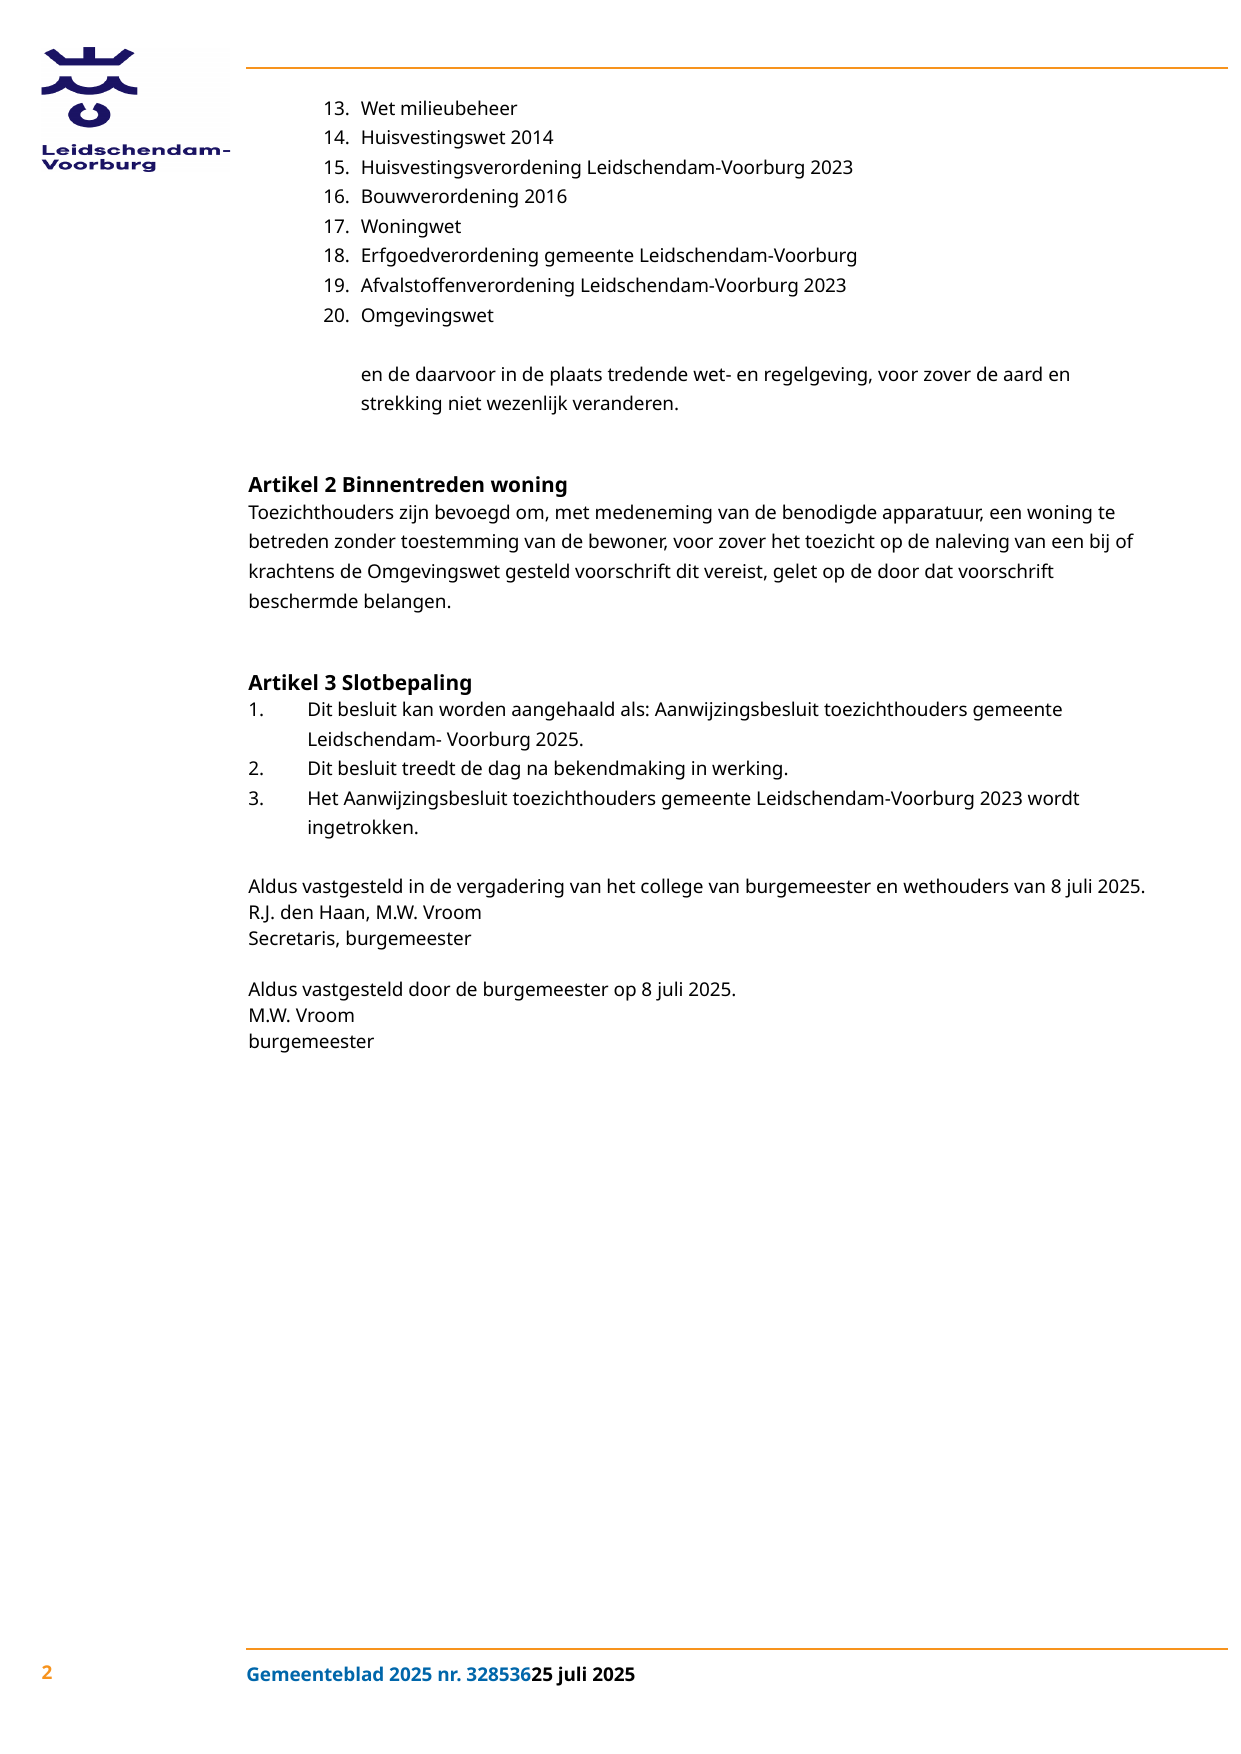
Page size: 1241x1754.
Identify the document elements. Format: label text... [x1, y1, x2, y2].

list en de daarvoor in de plaats tredende wet- en regelgeving, voor zover de aard en strekking niet wezenlijk veranderen. [323, 361, 1152, 416]
text R.J. den Haan, M.W. Vroom [248, 899, 1152, 925]
text Toezichthouders zijn bevoegd om, met medeneming van de benodigde apparatuur, een woning te betreden zonder toestemming van de bewoner, voor zover het toezicht op de naleving van een bij of krachtens de Omgevingswet gesteld voorschrift dit vereist, gelet op de door dat voorschrift beschermde belangen. [248, 499, 1152, 613]
text burgemeester [248, 1028, 1152, 1054]
list Afvalstoffenverordening Leidschendam-Voorburg 2023 [323, 272, 1152, 298]
list Dit besluit kan worden aangehaald als: Aanwijzingsbesluit toezichthouders gemeente Leidschendam- Voorburg 2025. [248, 696, 1152, 752]
list Wet milieubeheer [323, 95, 1152, 121]
text Artikel 3 Slotbepaling [248, 668, 1152, 696]
list Huisvestingswet 2014 [323, 124, 1152, 150]
list Omgevingswet [323, 302, 1152, 328]
list Het Aanwijzingsbesluit toezichthouders gemeente Leidschendam-Voorburg 2023 wordt ingetrokken. [248, 785, 1152, 840]
text Artikel 2 Binnentreden woning [248, 471, 1152, 499]
text Secretaris, burgemeester [248, 925, 1152, 951]
text M.W. Vroom [248, 1002, 1152, 1028]
list Bouwverordening 2016 [323, 183, 1152, 209]
text Aldus vastgesteld door de burgemeester op 8 juli 2025. [248, 977, 1152, 1002]
list Erfgoedverordening gemeente Leidschendam-Voorburg [323, 243, 1152, 268]
picture [41, 47, 231, 172]
text Aldus vastgesteld in de vergadering van het college van burgemeester en wethouders van 8 juli 2025. [248, 874, 1152, 899]
list Dit besluit treedt de dag na bekendmaking in werking. [248, 755, 1152, 781]
list Huisvestingsverordening Leidschendam-Voorburg 2023 [323, 154, 1152, 180]
list Woningwet [323, 213, 1152, 239]
